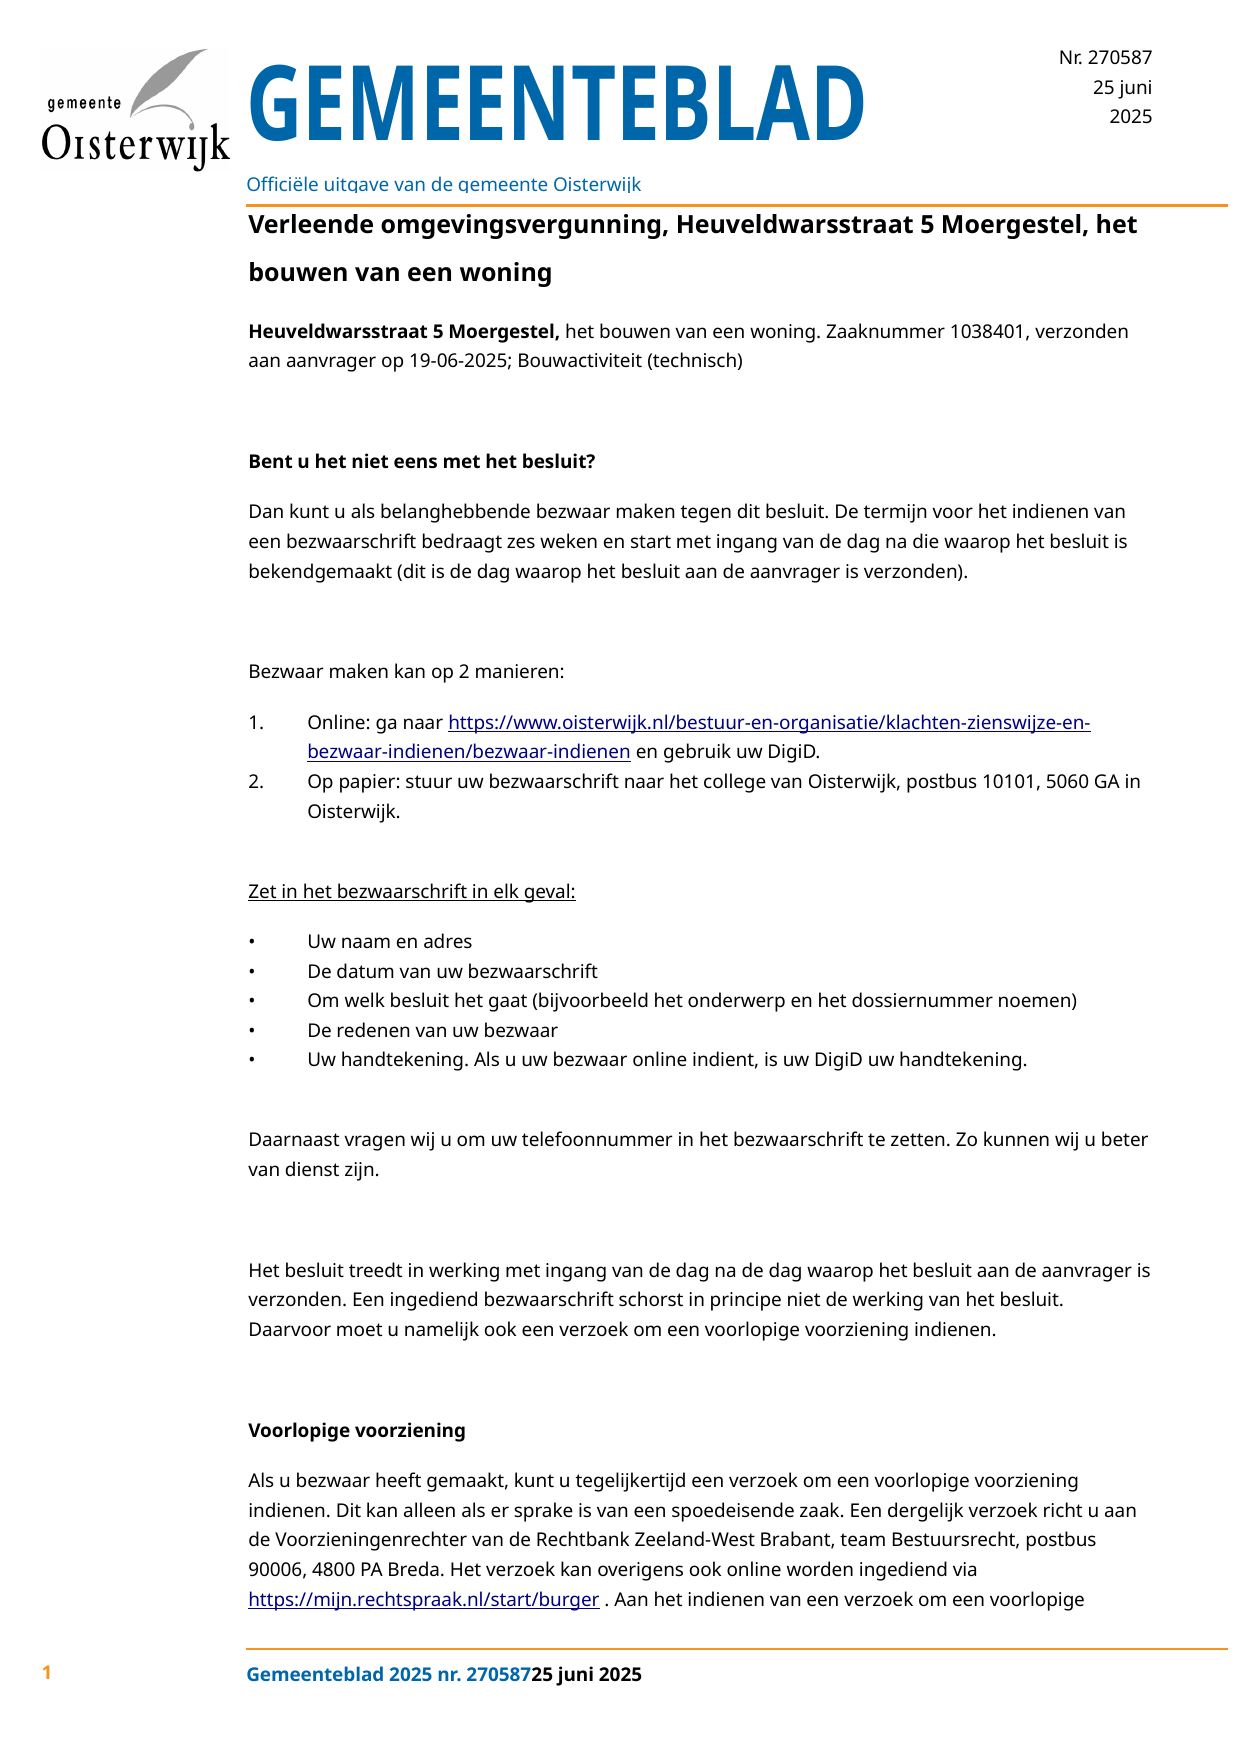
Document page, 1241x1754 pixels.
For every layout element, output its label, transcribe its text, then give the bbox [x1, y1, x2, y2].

list Op papier: stuur uw bezwaarschrift naar het college van Oisterwijk, postbus 10101, 5060 GA in Oisterwijk. [248, 768, 1152, 824]
list Uw naam en adres [248, 928, 1152, 954]
list Uw handtekening. Als u uw bezwaar online indient, is uw DigiD uw handtekening. [248, 1047, 1152, 1072]
text Bezwaar maken kan op 2 manieren: [248, 659, 1152, 684]
list Om welk besluit het gaat (bijvoorbeeld het onderwerp en het dossiernummer noemen) [248, 987, 1152, 1013]
text Bent u het niet eens met het besluit? [248, 448, 1152, 474]
text Verleende omgevingsvergunning, Heuveldwarsstraat 5 Moergestel, het bouwen van een woning [248, 207, 1152, 288]
text Voorlopige voorziening [248, 1417, 1152, 1443]
text Als u bezwaar heeft gemaakt, kunt u tegelijkertijd een verzoek om een voorlopige voorziening indienen. Dit kan alleen als er sprake is van een spoedeisende zaak. Een dergelijk verzoek richt u aan de Voorzieningenrechter van de Rechtbank Zeeland-West Brabant, team Bestuursrecht, postbus 90006, 4800 PA Breda. Het verzoek kan overigens ook online worden ingediend via https://mijn.rechtspraak.nl/start/burger . Aan het indienen van een verzoek om een voorlopige [248, 1467, 1152, 1612]
list De redenen van uw bezwaar [248, 1017, 1152, 1043]
list De datum van uw bezwaarschrift [248, 958, 1152, 984]
list Online: ga naar https://www.oisterwijk.nl/bestuur-en-organisatie/klachten-zienswijze-en-bezwaar-indienen/bezwaar-indienen en gebruik uw DigiD. [248, 709, 1152, 764]
picture [41, 47, 231, 172]
text Zet in het bezwaarschrift in elk geval: [248, 878, 1152, 904]
text Dan kunt u als belanghebbende bezwaar maken tegen dit besluit. De termijn voor het indienen van een bezwaarschrift bedraagt zes weken en start met ingang van de dag na die waarop het besluit is bekendgemaakt (dit is de dag waarop het besluit aan de aanvrager is verzonden). [248, 499, 1152, 584]
text Daarnaast vragen wij u om uw telefoonnummer in het bezwaarschrift te zetten. Zo kunnen wij u beter van dienst zijn. [248, 1127, 1152, 1182]
text Het besluit treedt in werking met ingang van de dag na de dag waarop het besluit aan de aanvrager is verzonden. Een ingediend bezwaarschrift schorst in principe niet de werking van het besluit. Daarvoor moet u namelijk ook een verzoek om een voorlopige voorziening indienen. [248, 1257, 1152, 1342]
text Heuveldwarsstraat 5 Moergestel, het bouwen van een woning. Zaaknummer 1038401, verzonden aan aanvrager op 19-06-2025; Bouwactiviteit (technisch) [248, 318, 1152, 373]
